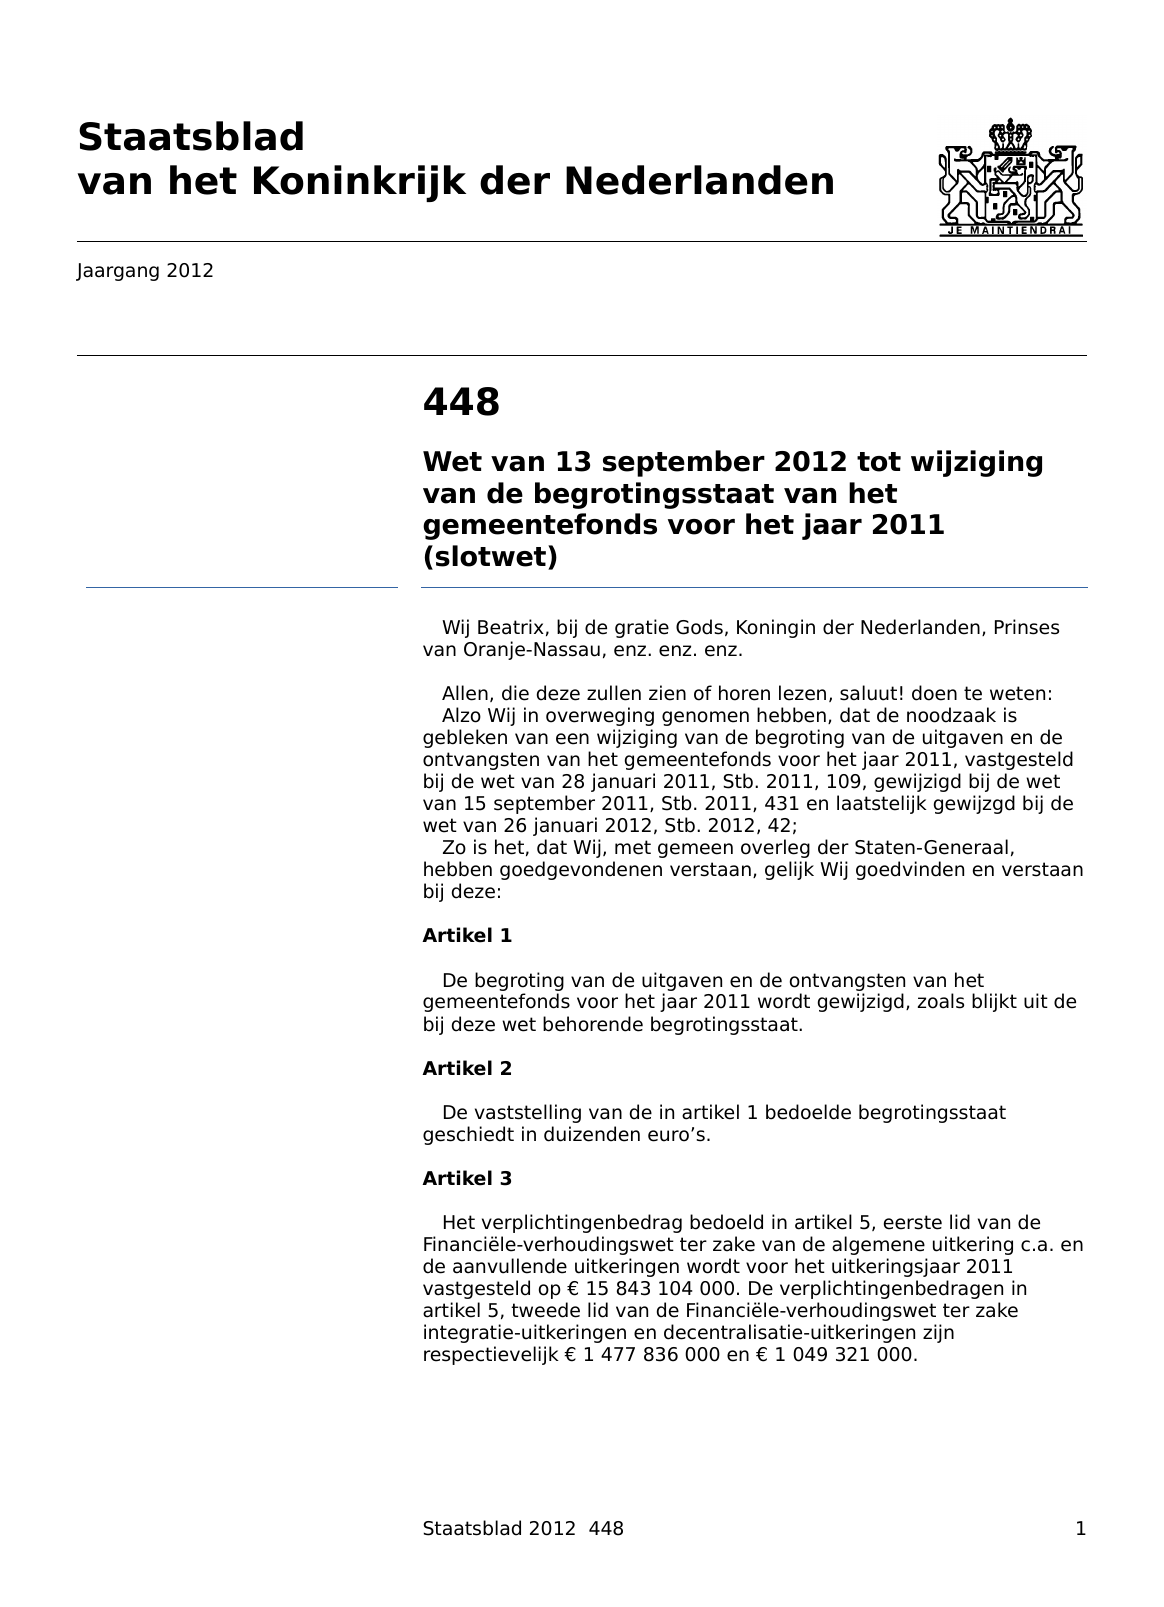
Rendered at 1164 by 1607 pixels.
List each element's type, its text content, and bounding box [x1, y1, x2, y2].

text Alzo Wij in overweging genomen hebben, dat de noodzaak is gebleken van een wijziging van de begroting van de uitgaven en de ontvangsten van het gemeentefonds voor het jaar 2011, vastgesteld bij de wet van 28 januari 2011, Stb. 2011, 109, gewijzigd bij de wet van 15 september 2011, Stb. 2011, 431 en laatstelijk gewijzgd bij de wet van 26 januari 2012, Stb. 2012, 42; [422, 705, 1087, 837]
text Wij Beatrix, bij de gratie Gods, Koningin der Nederlanden, Prinses van Oranje-Nassau, enz. enz. enz. [422, 617, 1087, 661]
text Wet van 13 september 2012 tot wijziging van de begrotingsstaat van het gemeentefonds voor het jaar 2011 (slotwet) [422, 447, 1087, 573]
text De begroting van de uitgaven en de ontvangsten van het gemeentefonds voor het jaar 2011 wordt gewijzigd, zoals blijkt uit de bij deze wet behorende begrotingsstaat. [422, 969, 1087, 1035]
text Zo is het, dat Wij, met gemeen overleg der Staten-Generaal, hebben goedgevondenen verstaan, gelijk Wij goedvinden en verstaan bij deze: [422, 837, 1087, 903]
table_header [886, 100, 1087, 241]
picture [936, 115, 1087, 240]
subtitle Artikel 3 [422, 1168, 1087, 1190]
table_header Staatsblad van het Koninkrijk der Nederlanden [77, 100, 886, 241]
subtitle Artikel 2 [422, 1058, 1087, 1079]
subtitle 448 [422, 381, 1087, 424]
subtitle Artikel 1 [422, 925, 1087, 947]
table_cell Jaargang 2012 [77, 242, 1087, 355]
text Het verplichtingenbedrag bedoeld in artikel 5, eerste lid van de Financiële-verhoudingswet ter zake van de algemene uitkering c.a. en de aanvullende uitkeringen wordt voor het uitkeringsjaar 2011 vastgesteld op € 15 843 104 000. De verplichtingenbedragen in artikel 5, tweede lid van de Financiële-verhoudingswet ter zake integratie-uitkeringen en decentralisatie-uitkeringen zijn respectievelijk € 1 477 836 000 en € 1 049 321 000. [422, 1212, 1087, 1366]
text Allen, die deze zullen zien of horen lezen, saluut! doen te weten: [422, 683, 1087, 705]
text De vaststelling van de in artikel 1 bedoelde begrotingsstaat geschiedt in duizenden euro’s. [422, 1102, 1087, 1146]
